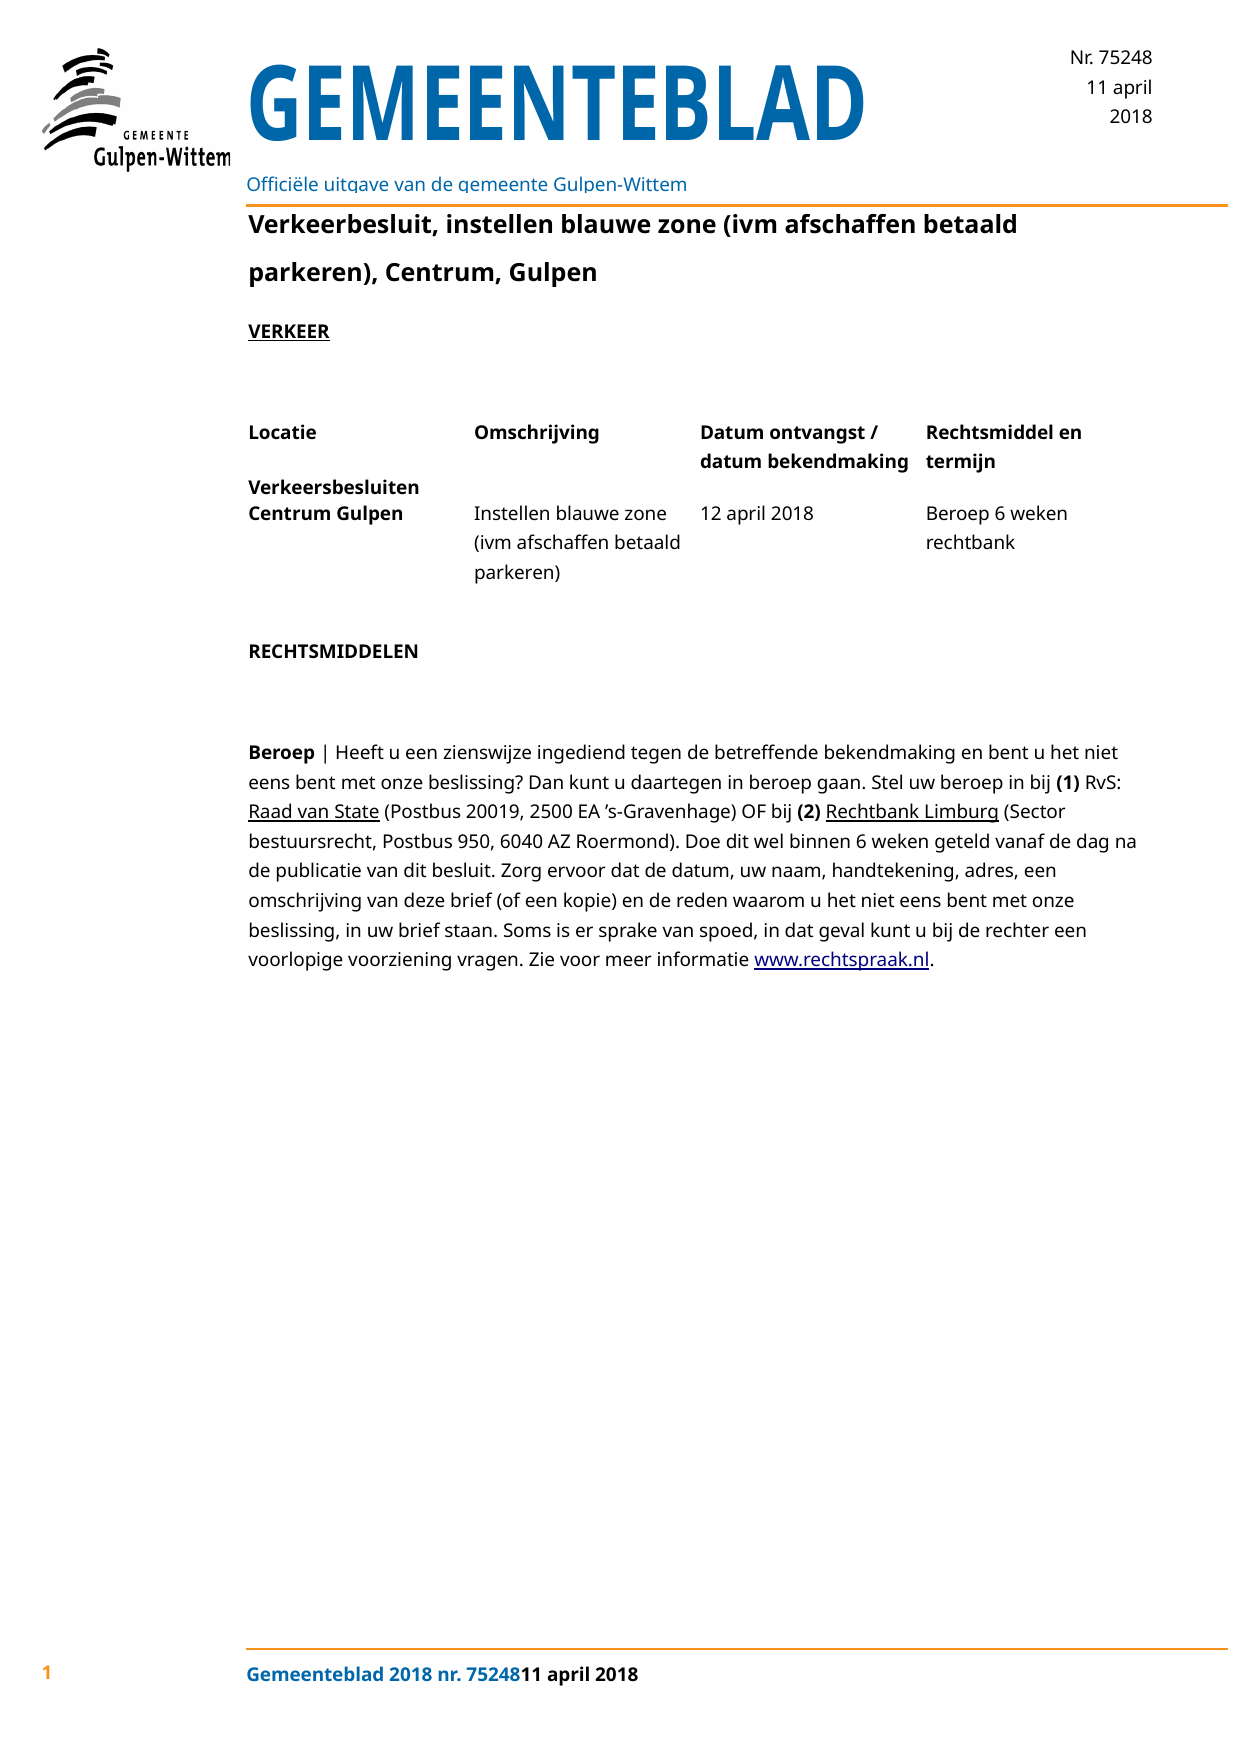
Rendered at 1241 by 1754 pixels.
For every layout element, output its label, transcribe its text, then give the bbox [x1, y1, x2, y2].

table_cell [700, 474, 926, 500]
table_cell Centrum Gulpen [248, 500, 474, 585]
table_header Locatie [248, 419, 474, 474]
table_cell 12 april 2018 [700, 500, 926, 585]
table_header Rechtsmiddel en termijn [926, 419, 1152, 474]
table_cell Beroep 6 weken rechtbank [926, 500, 1152, 585]
table_cell Verkeersbesluiten [248, 474, 474, 500]
text RECHTSMIDDELEN [248, 638, 1152, 664]
table_cell [474, 474, 700, 500]
table_header Datum ontvangst / datum bekendmaking [700, 419, 926, 474]
table_header Omschrijving [474, 419, 700, 474]
text Beroep | Heeft u een zienswijze ingediend tegen de betreffende bekendmaking en bent u het niet eens bent met onze beslissing? Dan kunt u daartegen in beroep gaan. Stel uw beroep in bij (1) RvS: Raad van State (Postbus 20019, 2500 EA ’s-Gravenhage) OF bij (2) Rechtbank Limburg (Sector bestuursrecht, Postbus 950, 6040 AZ Roermond). Doe dit wel binnen 6 weken geteld vanaf de dag na de publicatie van dit besluit. Zorg ervoor dat de datum, uw naam, handtekening, adres, een omschrijving van deze brief (of een kopie) en de reden waarom u het niet eens bent met onze beslissing, in uw brief staan. Soms is er sprake van spoed, in dat geval kunt u bij de rechter een voorlopige voorziening vragen. Zie voor meer informatie www.rechtspraak.nl. [248, 739, 1152, 972]
table_cell Instellen blauwe zone (ivm afschaffen betaald parkeren) [474, 500, 700, 585]
text VERKEER [248, 318, 1152, 344]
picture [41, 47, 231, 172]
text Verkeerbesluit, instellen blauwe zone (ivm afschaffen betaald parkeren), Centrum, Gulpen [248, 207, 1152, 288]
table_cell [926, 474, 1152, 500]
